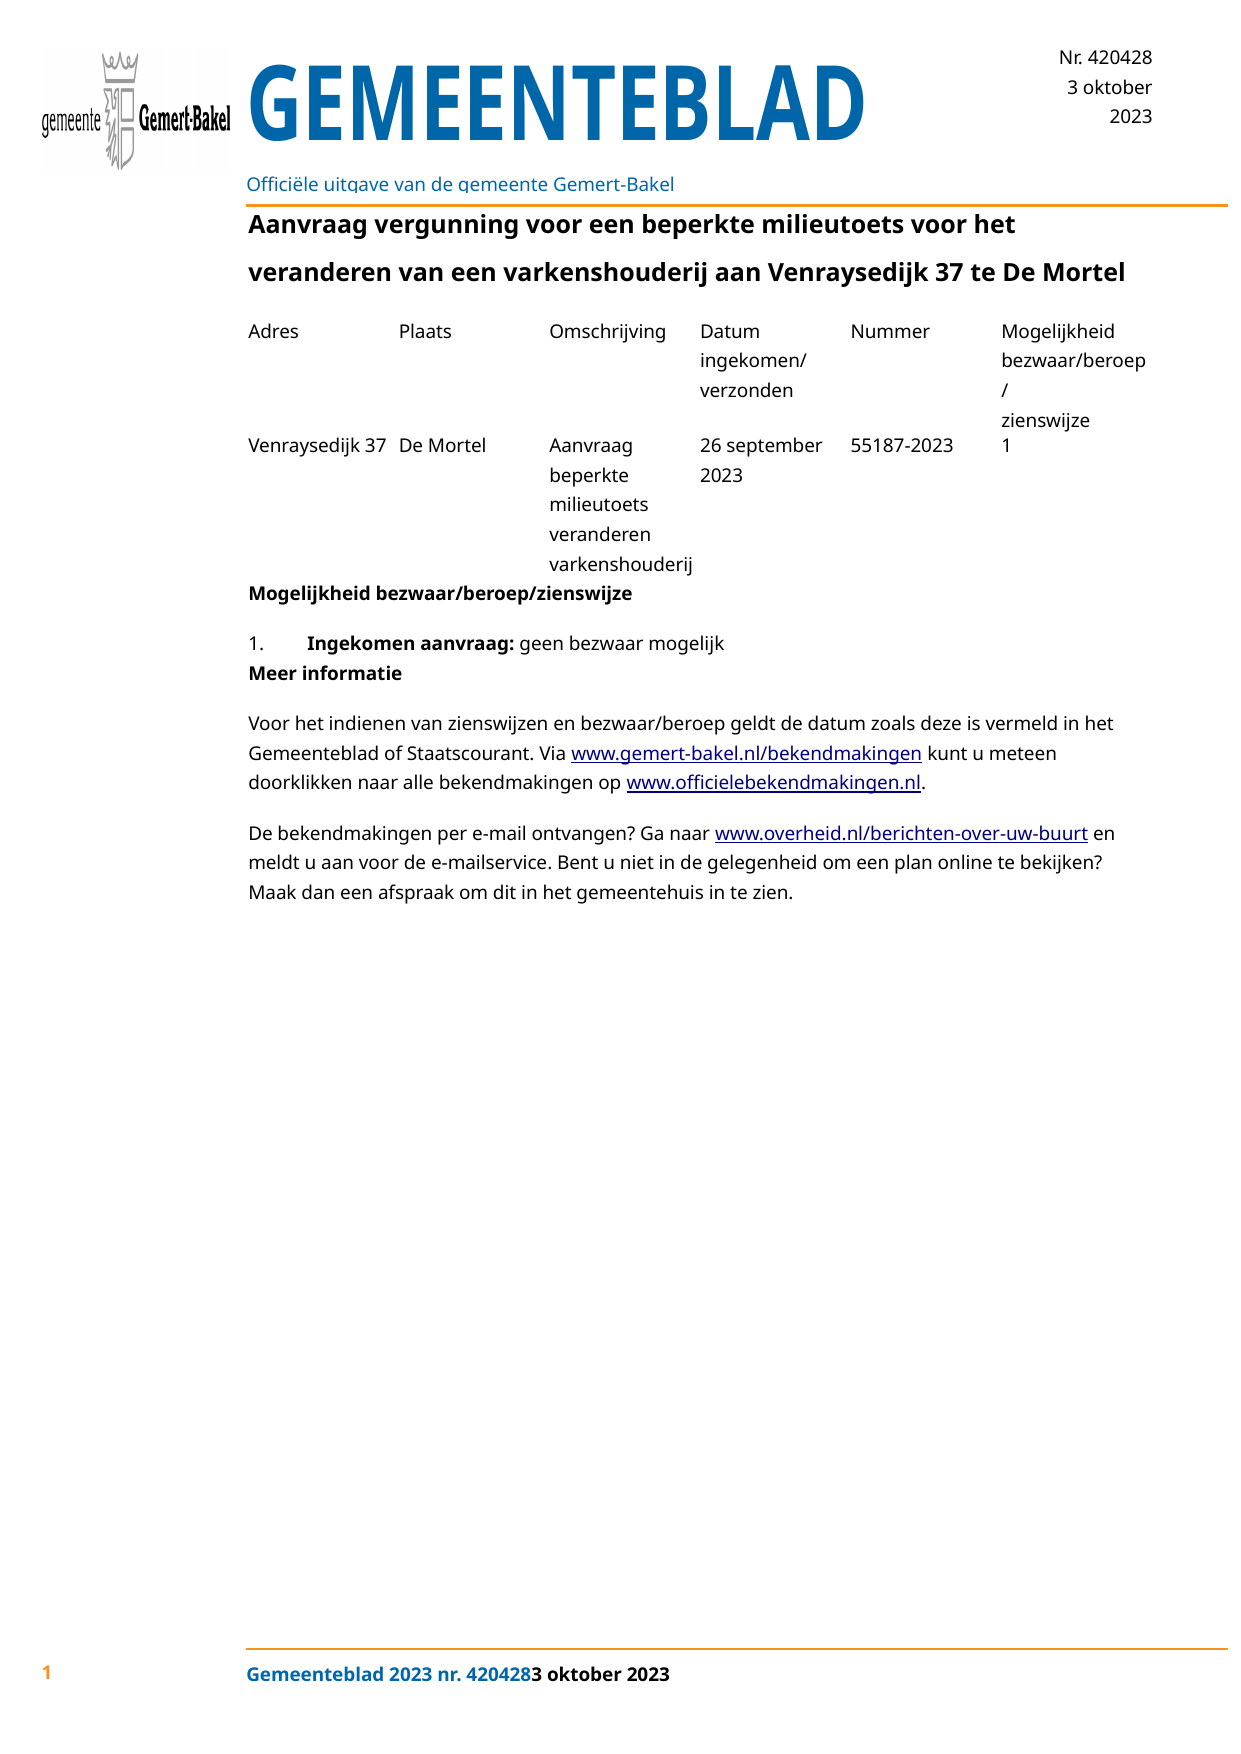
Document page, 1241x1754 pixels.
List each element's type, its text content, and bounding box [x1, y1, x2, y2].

table_cell Aanvraag beperkte milieutoets veranderen varkenshouderij [549, 433, 700, 577]
table_header Datum ingekomen/ verzonden [700, 318, 850, 432]
list Ingekomen aanvraag: geen bezwaar mogelijk [248, 630, 1152, 656]
table_cell 1 [1001, 433, 1152, 577]
text Mogelijkheid bezwaar/beroep/zienswijze [248, 580, 1152, 606]
table_header Nummer [850, 318, 1001, 432]
text Meer informatie [248, 660, 1152, 686]
table_header Adres [248, 318, 398, 432]
picture [41, 47, 231, 172]
table_cell De Mortel [399, 433, 549, 577]
table_header Omschrijving [549, 318, 700, 432]
table_cell 55187-2023 [850, 433, 1001, 577]
table_header Mogelijkheid bezwaar/beroep/ zienswijze [1001, 318, 1152, 432]
text Aanvraag vergunning voor een beperkte milieutoets voor het veranderen van een varkenshouderij aan Venraysedijk 37 te De Mortel [248, 207, 1152, 288]
table_header Plaats [399, 318, 549, 432]
text Voor het indienen van zienswijzen en bezwaar/beroep geldt de datum zoals deze is vermeld in het Gemeenteblad of Staatscourant. Via www.gemert-bakel.nl/bekendmakingen kunt u meteen doorklikken naar alle bekendmakingen op www.officielebekendmakingen.nl. [248, 710, 1152, 795]
table_cell Venraysedijk 37 [248, 433, 398, 577]
table_cell 26 september 2023 [700, 433, 850, 577]
text De bekendmakingen per e-mail ontvangen? Ga naar www.overheid.nl/berichten-over-uw-buurt en meldt u aan voor de e-mailservice. Bent u niet in de gelegenheid om een plan online te bekijken? Maak dan een afspraak om dit in het gemeentehuis in te zien. [248, 820, 1152, 905]
